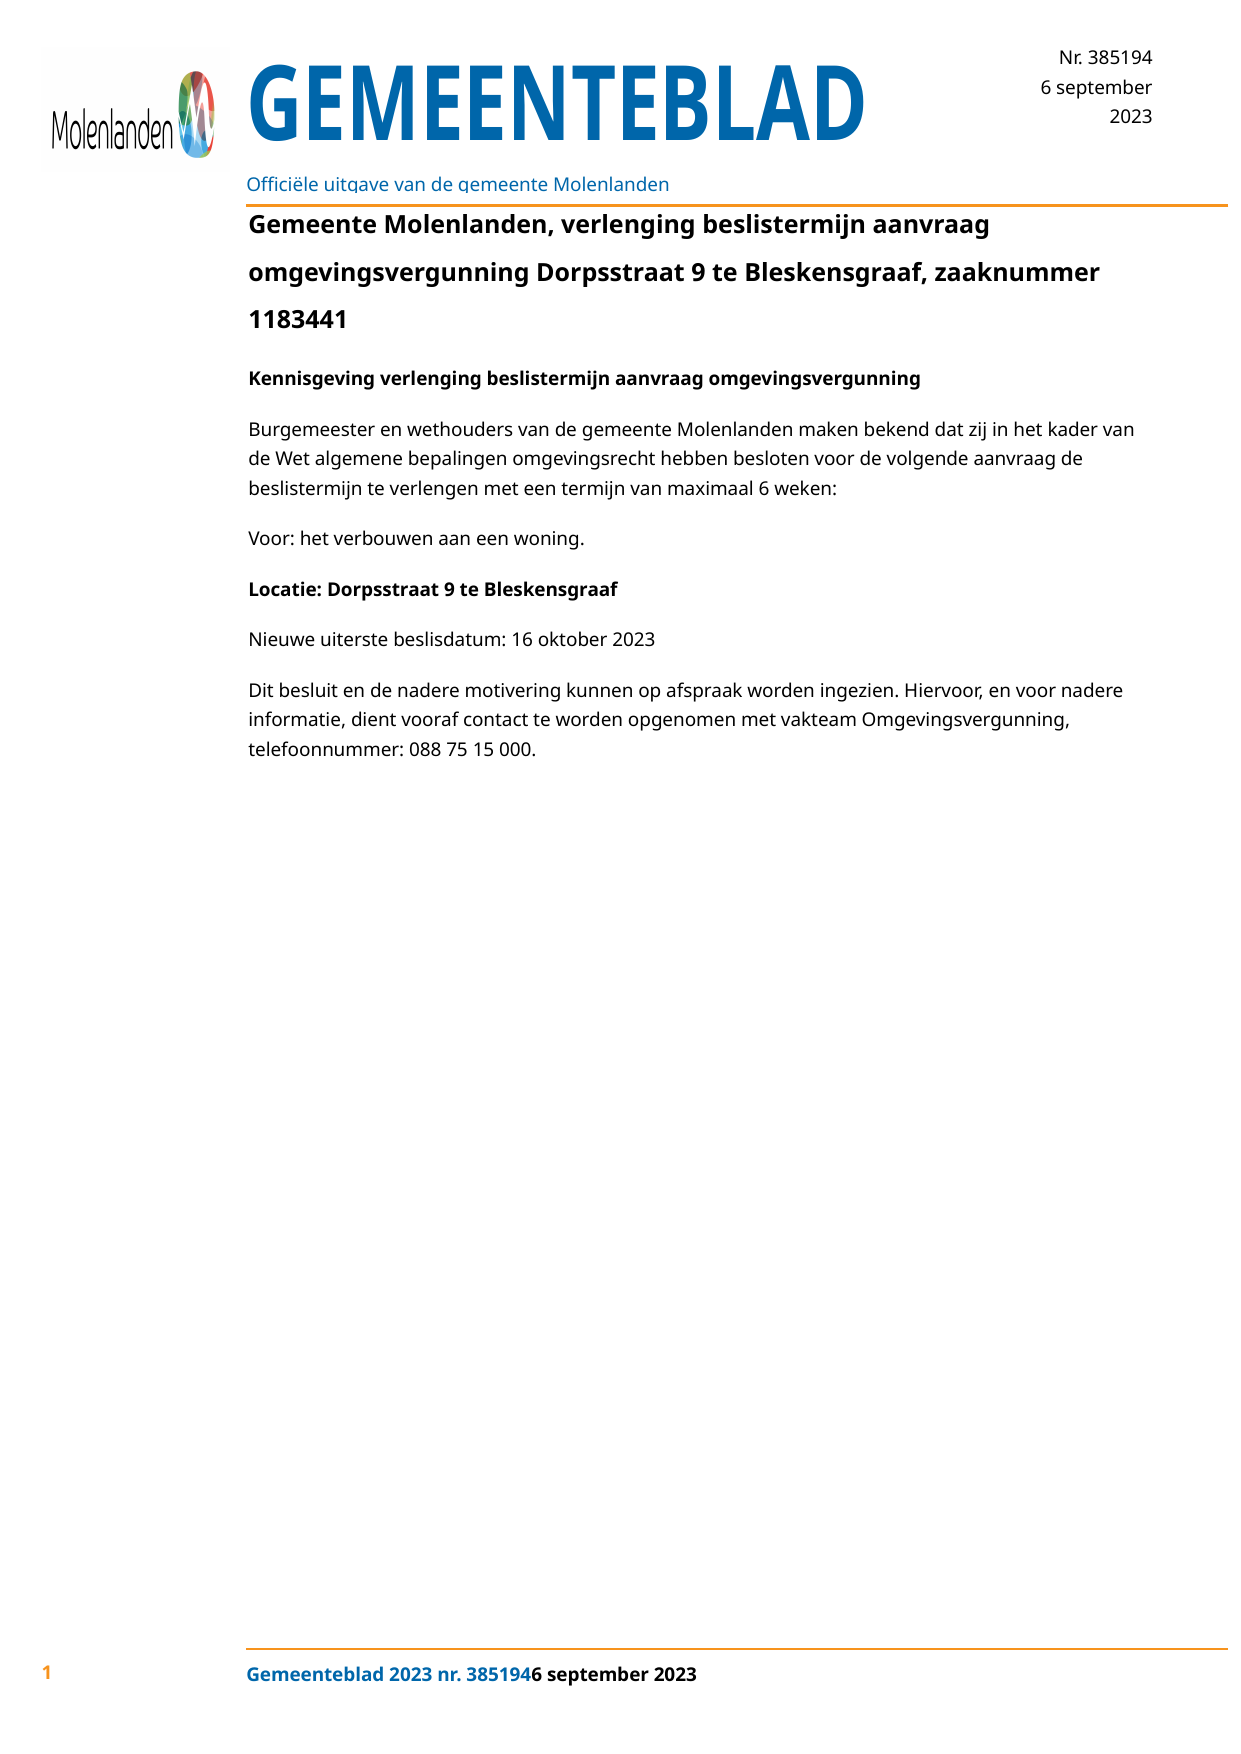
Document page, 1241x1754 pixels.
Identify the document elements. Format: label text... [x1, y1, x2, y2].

text Kennisgeving verlenging beslistermijn aanvraag omgevingsvergunning [248, 366, 1152, 391]
text Nieuwe uiterste beslisdatum: 16 oktober 2023 [248, 626, 1152, 652]
text Dit besluit en de nadere motivering kunnen op afspraak worden ingezien. Hiervoor, en voor nadere informatie, dient vooraf contact te worden opgenomen met vakteam Omgevingsvergunning, telefoonnummer: 088 75 15 000. [248, 677, 1152, 762]
text Locatie: Dorpsstraat 9 te Bleskensgraaf [248, 576, 1152, 602]
picture [41, 47, 231, 172]
text Gemeente Molenlanden, verlenging beslistermijn aanvraag omgevingsvergunning Dorpsstraat 9 te Bleskensgraaf, zaaknummer 1183441 [248, 207, 1152, 336]
text Burgemeester en wethouders van de gemeente Molenlanden maken bekend dat zij in het kader van de Wet algemene bepalingen omgevingsrecht hebben besloten voor de volgende aanvraag de beslistermijn te verlengen met een termijn van maximaal 6 weken: [248, 416, 1152, 501]
text Voor: het verbouwen aan een woning. [248, 526, 1152, 551]
